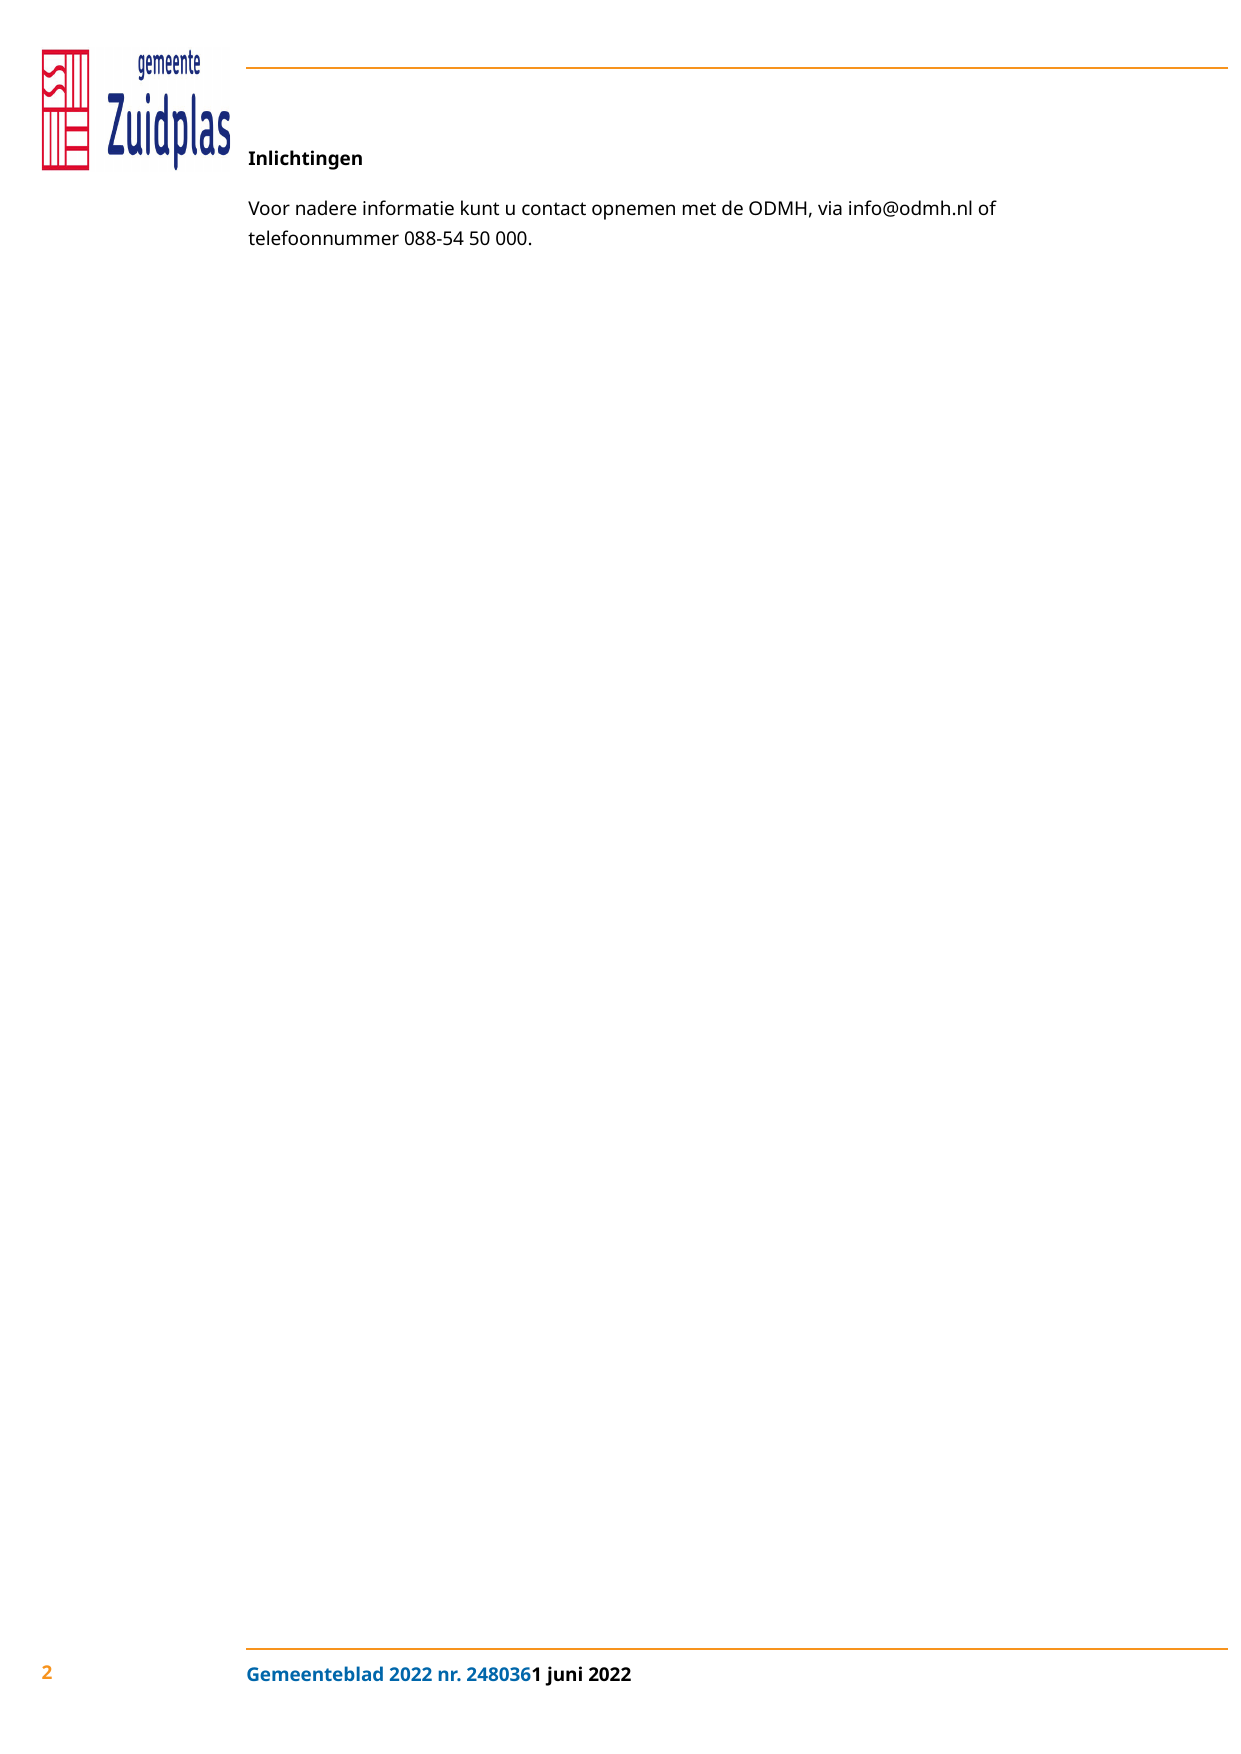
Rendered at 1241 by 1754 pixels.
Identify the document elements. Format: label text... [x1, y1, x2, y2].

text Inlichtingen [248, 145, 1152, 171]
picture [41, 47, 231, 172]
text Voor nadere informatie kunt u contact opnemen met de ODMH, via info@odmh.nl of telefoonnummer 088-54 50 000. [248, 196, 1152, 251]
